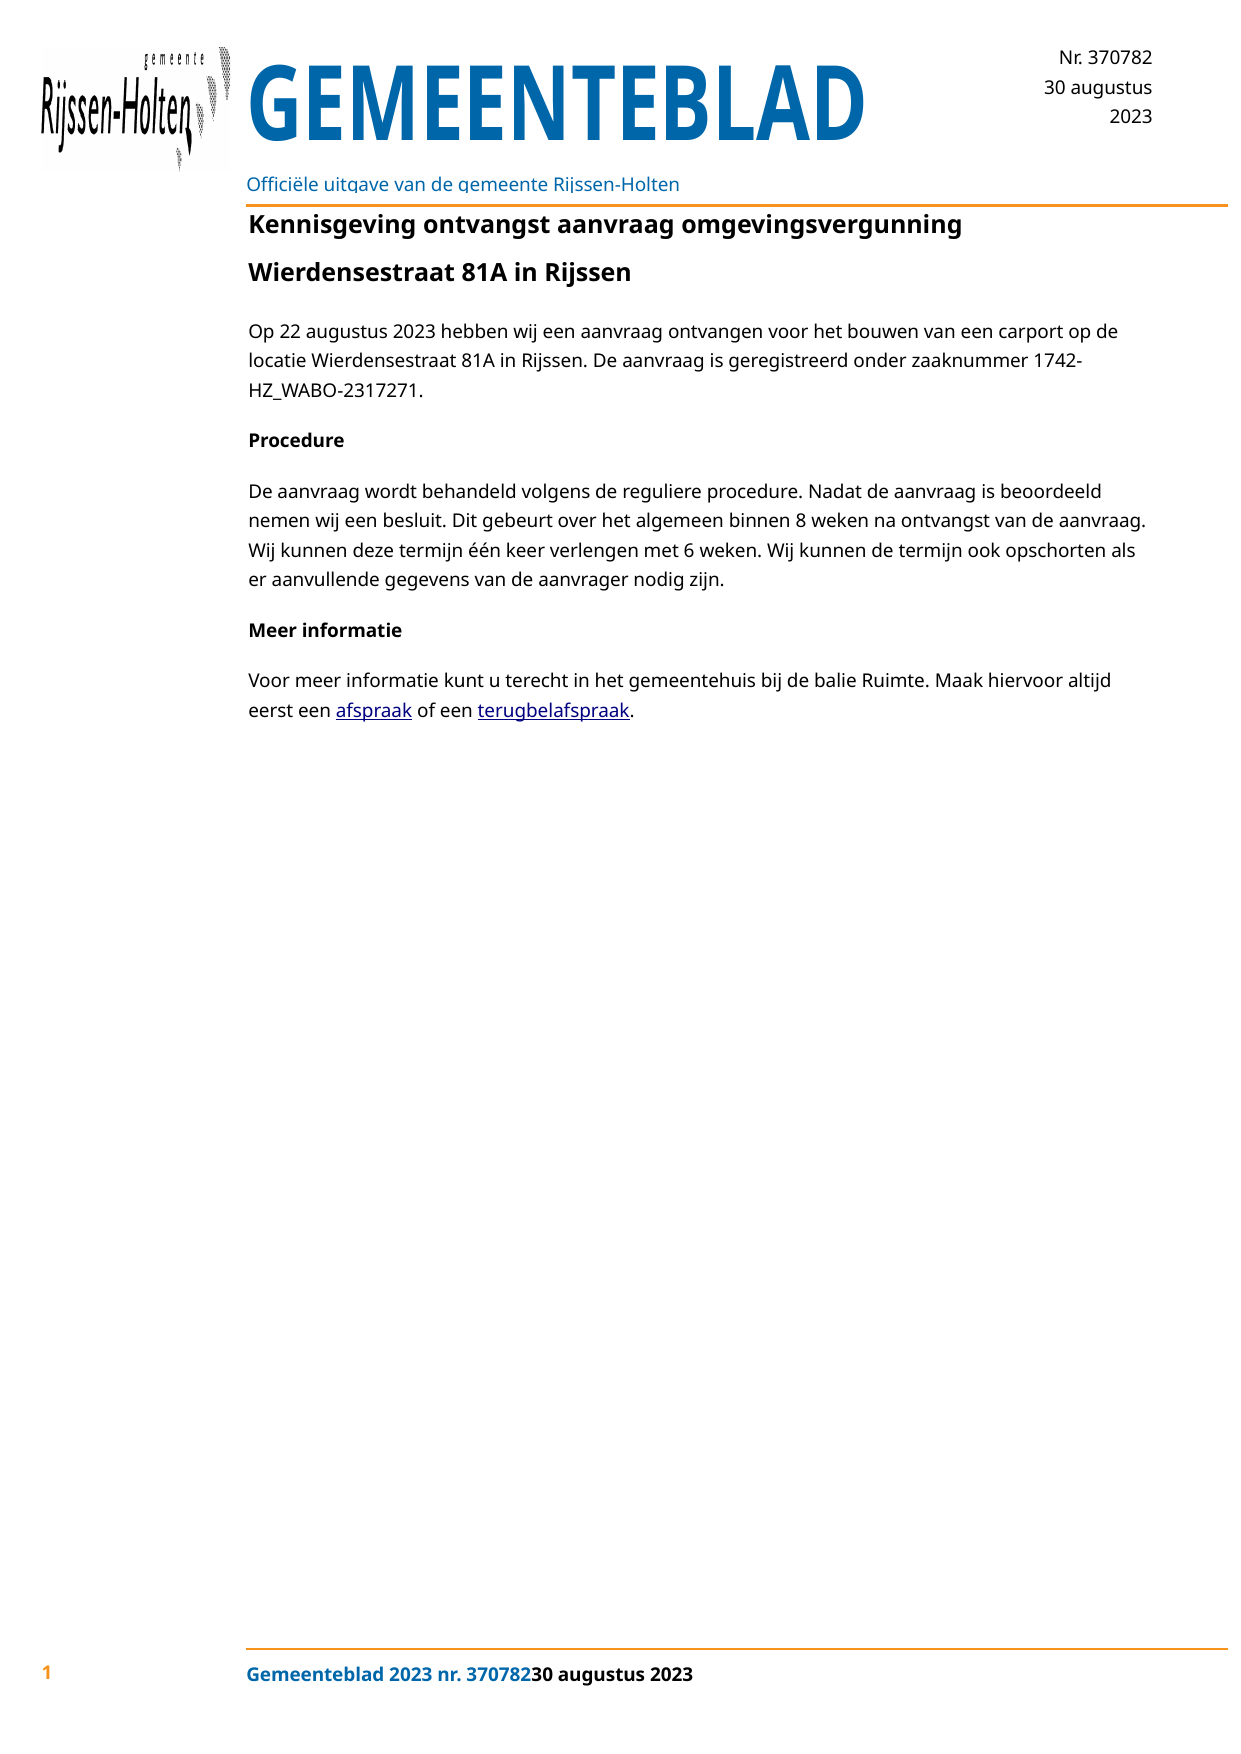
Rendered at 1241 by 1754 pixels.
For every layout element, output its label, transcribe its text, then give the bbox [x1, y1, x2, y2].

text Procedure [248, 427, 1152, 453]
text Voor meer informatie kunt u terecht in het gemeentehuis bij de balie Ruimte. Maak hiervoor altijd eerst een afspraak of een terugbelafspraak. [248, 667, 1152, 723]
text Meer informatie [248, 617, 1152, 643]
text Op 22 augustus 2023 hebben wij een aanvraag ontvangen voor het bouwen van een carport op de locatie Wierdensestraat 81A in Rijssen. De aanvraag is geregistreerd onder zaaknummer 1742-HZ_WABO-2317271. [248, 318, 1152, 403]
text Kennisgeving ontvangst aanvraag omgevingsvergunning Wierdensestraat 81A in Rijssen [248, 207, 1152, 288]
text De aanvraag wordt behandeld volgens de reguliere procedure. Nadat de aanvraag is beoordeeld nemen wij een besluit. Dit gebeurt over het algemeen binnen 8 weken na ontvangst van de aanvraag. Wij kunnen deze termijn één keer verlengen met 6 weken. Wij kunnen de termijn ook opschorten als er aanvullende gegevens van de aanvrager nodig zijn. [248, 478, 1152, 592]
picture [41, 47, 231, 172]
